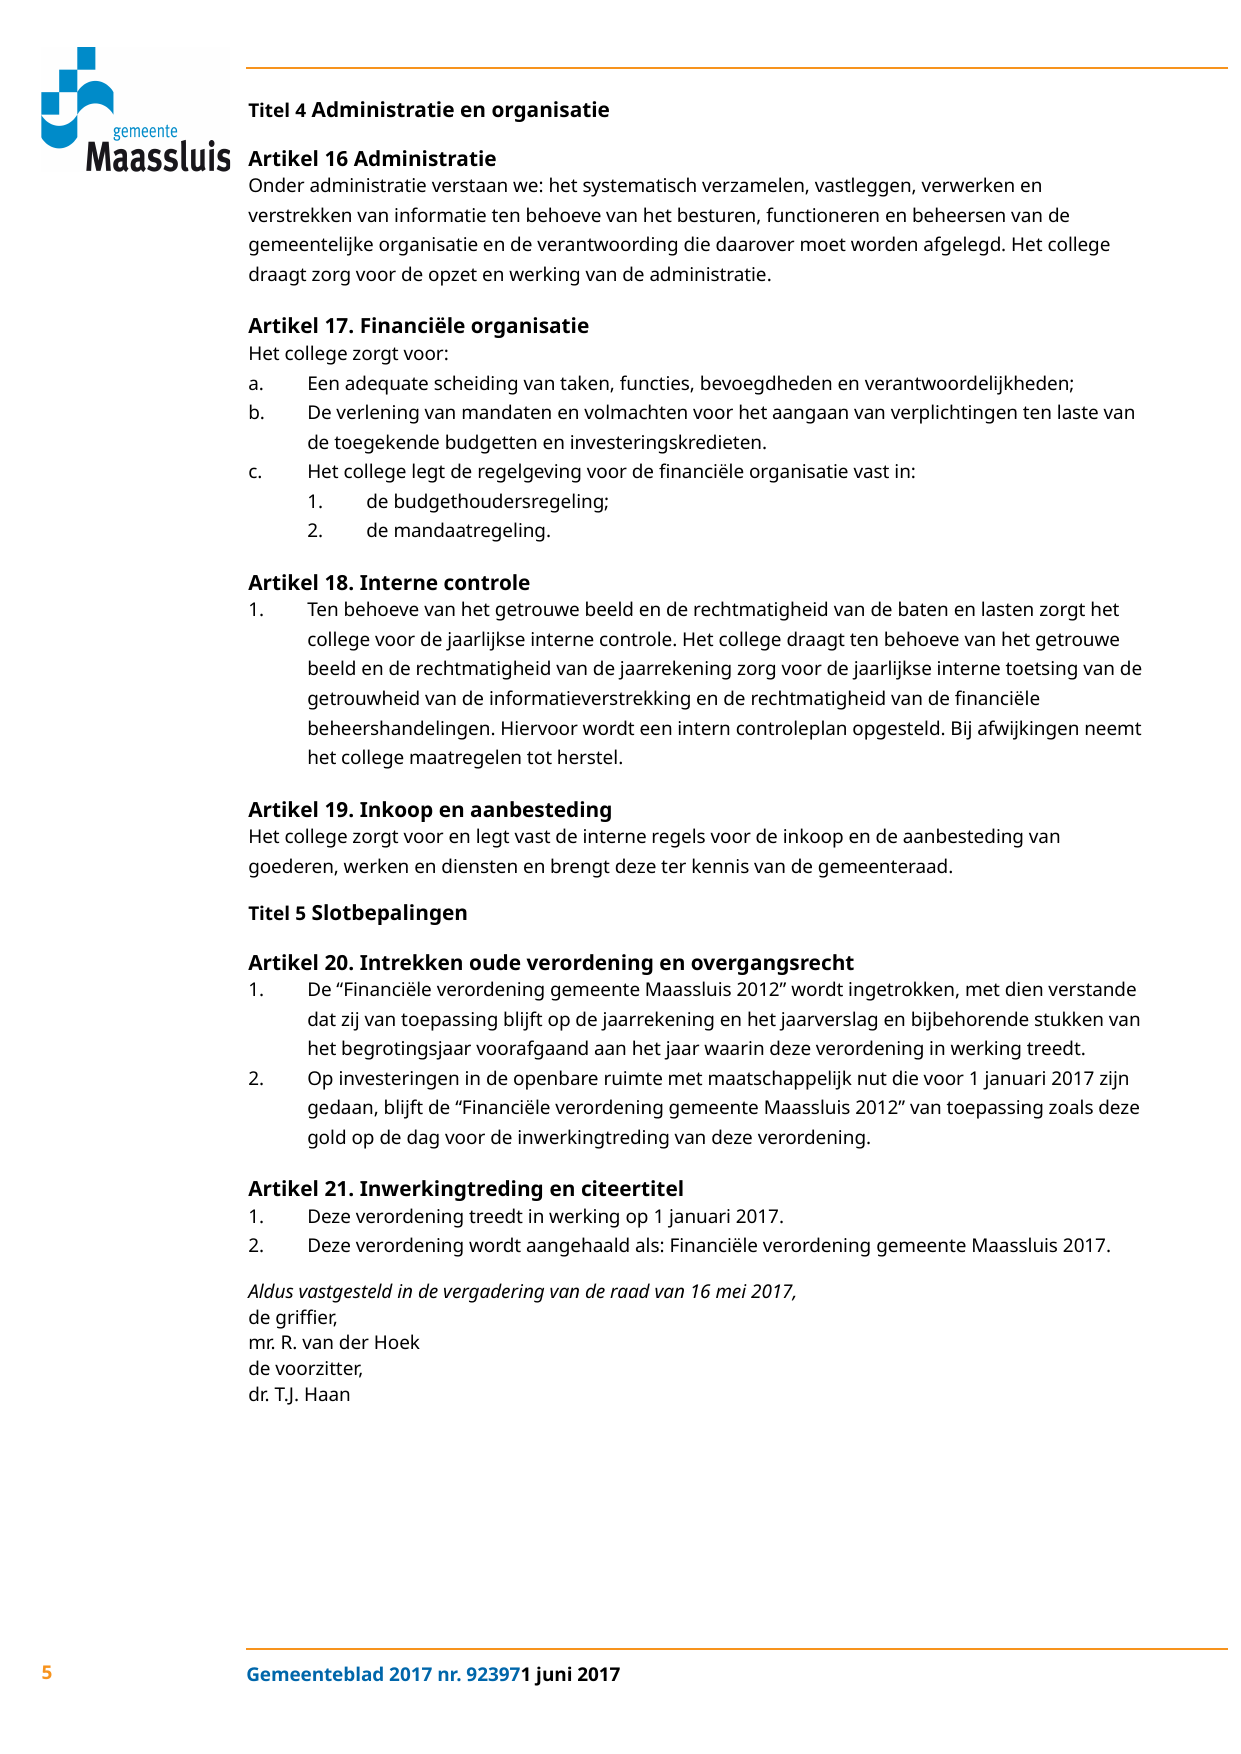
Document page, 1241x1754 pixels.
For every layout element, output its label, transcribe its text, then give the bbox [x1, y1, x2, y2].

picture [41, 47, 231, 172]
list Ten behoeve van het getrouwe beeld en de rechtmatigheid van de baten en lasten zorgt het college voor de jaarlijkse interne controle. Het college draagt ten behoeve van het getrouwe beeld en de rechtmatigheid van de jaarrekening zorg voor de jaarlijkse interne toetsing van de getrouwheid van de informatieverstrekking en de rechtmatigheid van de financiële beheershandelingen. Hiervoor wordt een intern controleplan opgesteld. Bij afwijkingen neemt het college maatregelen tot herstel. [248, 596, 1152, 770]
text Artikel 16 Administratie [248, 144, 1152, 172]
text Artikel 18. Interne controle [248, 568, 1152, 596]
text Het college zorgt voor: [248, 340, 1152, 366]
list De “Financiële verordening gemeente Maassluis 2012” wordt ingetrokken, met dien verstande dat zij van toepassing blijft op de jaarrekening en het jaarverslag en bijbehorende stukken van het begrotingsjaar voorafgaand aan het jaar waarin deze verordening in werking treedt. [248, 976, 1152, 1061]
list Op investeringen in de openbare ruimte met maatschappelijk nut die voor 1 januari 2017 zijn gedaan, blijft de “Financiële verordening gemeente Maassluis 2012” van toepassing zoals deze gold op de dag voor de inwerkingtreding van deze verordening. [248, 1065, 1152, 1150]
text mr. R. van der Hoek [248, 1329, 1152, 1355]
text de griffier, [248, 1304, 1152, 1329]
text Titel 4 Administratie en organisatie [248, 95, 1152, 123]
list Deze verordening wordt aangehaald als: Financiële verordening gemeente Maassluis 2017. [248, 1232, 1152, 1258]
text Onder administratie verstaan we: het systematisch verzamelen, vastleggen, verwerken en verstrekken van informatie ten behoeve van het besturen, functioneren en beheersen van de gemeentelijke organisatie en de verantwoording die daarover moet worden afgelegd. Het college draagt zorg voor de opzet en werking van de administratie. [248, 172, 1152, 287]
text Artikel 20. Intrekken oude verordening en overgangsrecht [248, 948, 1152, 976]
text Het college zorgt voor en legt vast de interne regels voor de inkoop en de aanbesteding van goederen, werken en diensten en brengt deze ter kennis van de gemeenteraad. [248, 823, 1152, 878]
list Een adequate scheiding van taken, functies, bevoegdheden en verantwoordelijkheden; [248, 370, 1152, 395]
text Artikel 17. Financiële organisatie [248, 312, 1152, 340]
list Het college legt de regelgeving voor de financiële organisatie vast in: [248, 458, 1152, 484]
list Deze verordening treedt in werking op 1 januari 2017. [248, 1203, 1152, 1229]
text dr. T.J. Haan [248, 1381, 1152, 1407]
list De verlening van mandaten en volmachten voor het aangaan van verplichtingen ten laste van de toegekende budgetten en investeringskredieten. [248, 399, 1152, 454]
picture [41, 47, 77, 92]
list de budgethoudersregeling; [307, 488, 1152, 514]
text Artikel 19. Inkoop en aanbesteding [248, 795, 1152, 823]
list de mandaatregeling. [307, 518, 1152, 543]
text Aldus vastgesteld in de vergadering van de raad van 16 mei 2017, [248, 1278, 1152, 1304]
text Titel 5 Slotbepalingen [248, 898, 1152, 927]
text de voorzitter, [248, 1355, 1152, 1381]
text Artikel 21. Inwerkingtreding en citeertitel [248, 1174, 1152, 1203]
